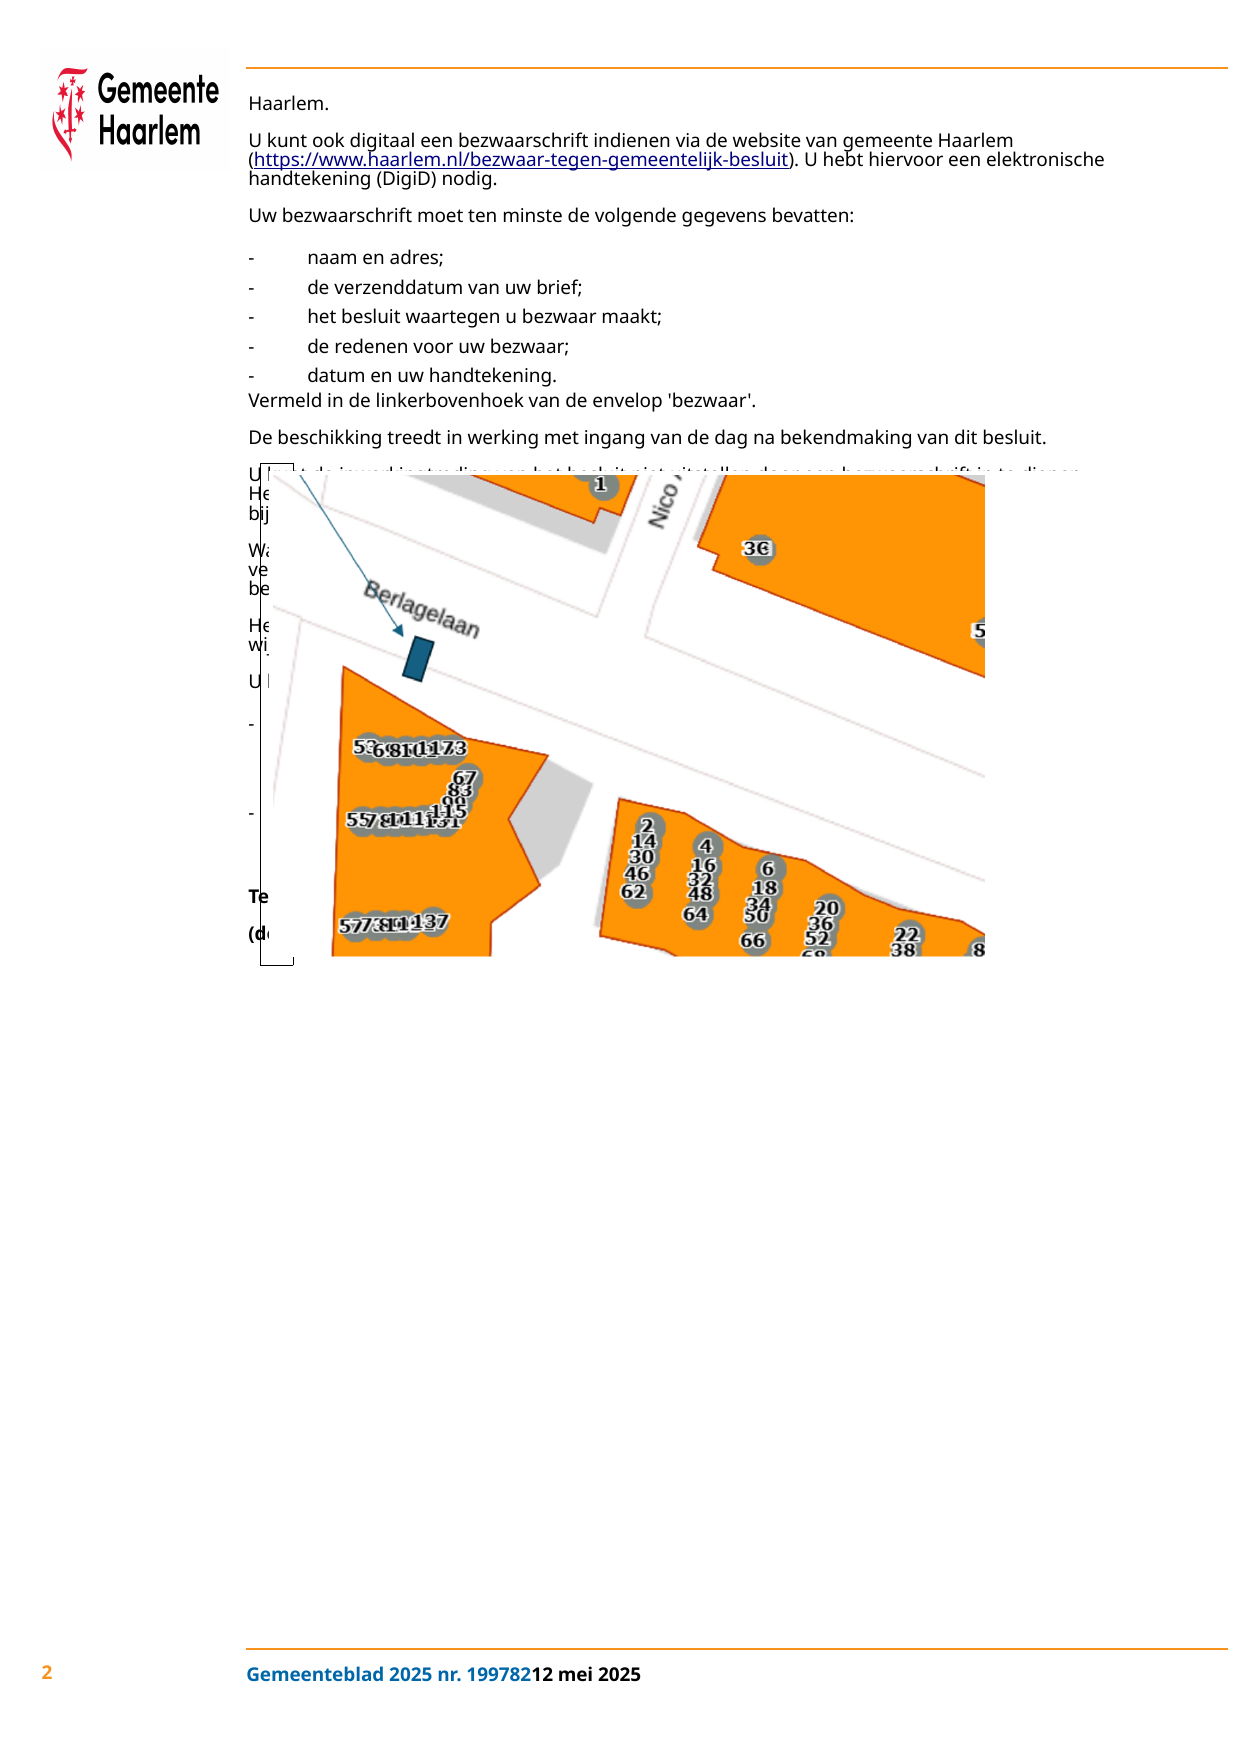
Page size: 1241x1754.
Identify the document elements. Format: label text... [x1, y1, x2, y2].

list de redenen voor uw bezwaar; [248, 333, 1152, 359]
text Uw bezwaarschrift moet ten minste de volgende gegevens bevatten: [248, 207, 1152, 227]
picture [268, 471, 1155, 957]
list de verzenddatum van uw brief; [248, 274, 1152, 299]
picture [41, 47, 231, 172]
list naam en adres; [248, 244, 1152, 270]
text De beschikking treedt in werking met ingang van de dag na bekendmaking van dit besluit. [248, 429, 1152, 448]
list datum en uw handtekening. [248, 363, 1152, 388]
text Vermeld in de linkerbovenhoek van de envelop 'bezwaar'. [248, 392, 1152, 411]
text U kunt ook digitaal een bezwaarschrift indienen via de website van gemeente Haarlem (https://www.haarlem.nl/bezwaar-tegen-gemeentelijk-besluit). U hebt hiervoor een elektronische handtekening (DigiD) nodig. [248, 132, 1152, 189]
text Haarlem. [248, 95, 1152, 114]
list het besluit waartegen u bezwaar maakt; [248, 303, 1152, 329]
